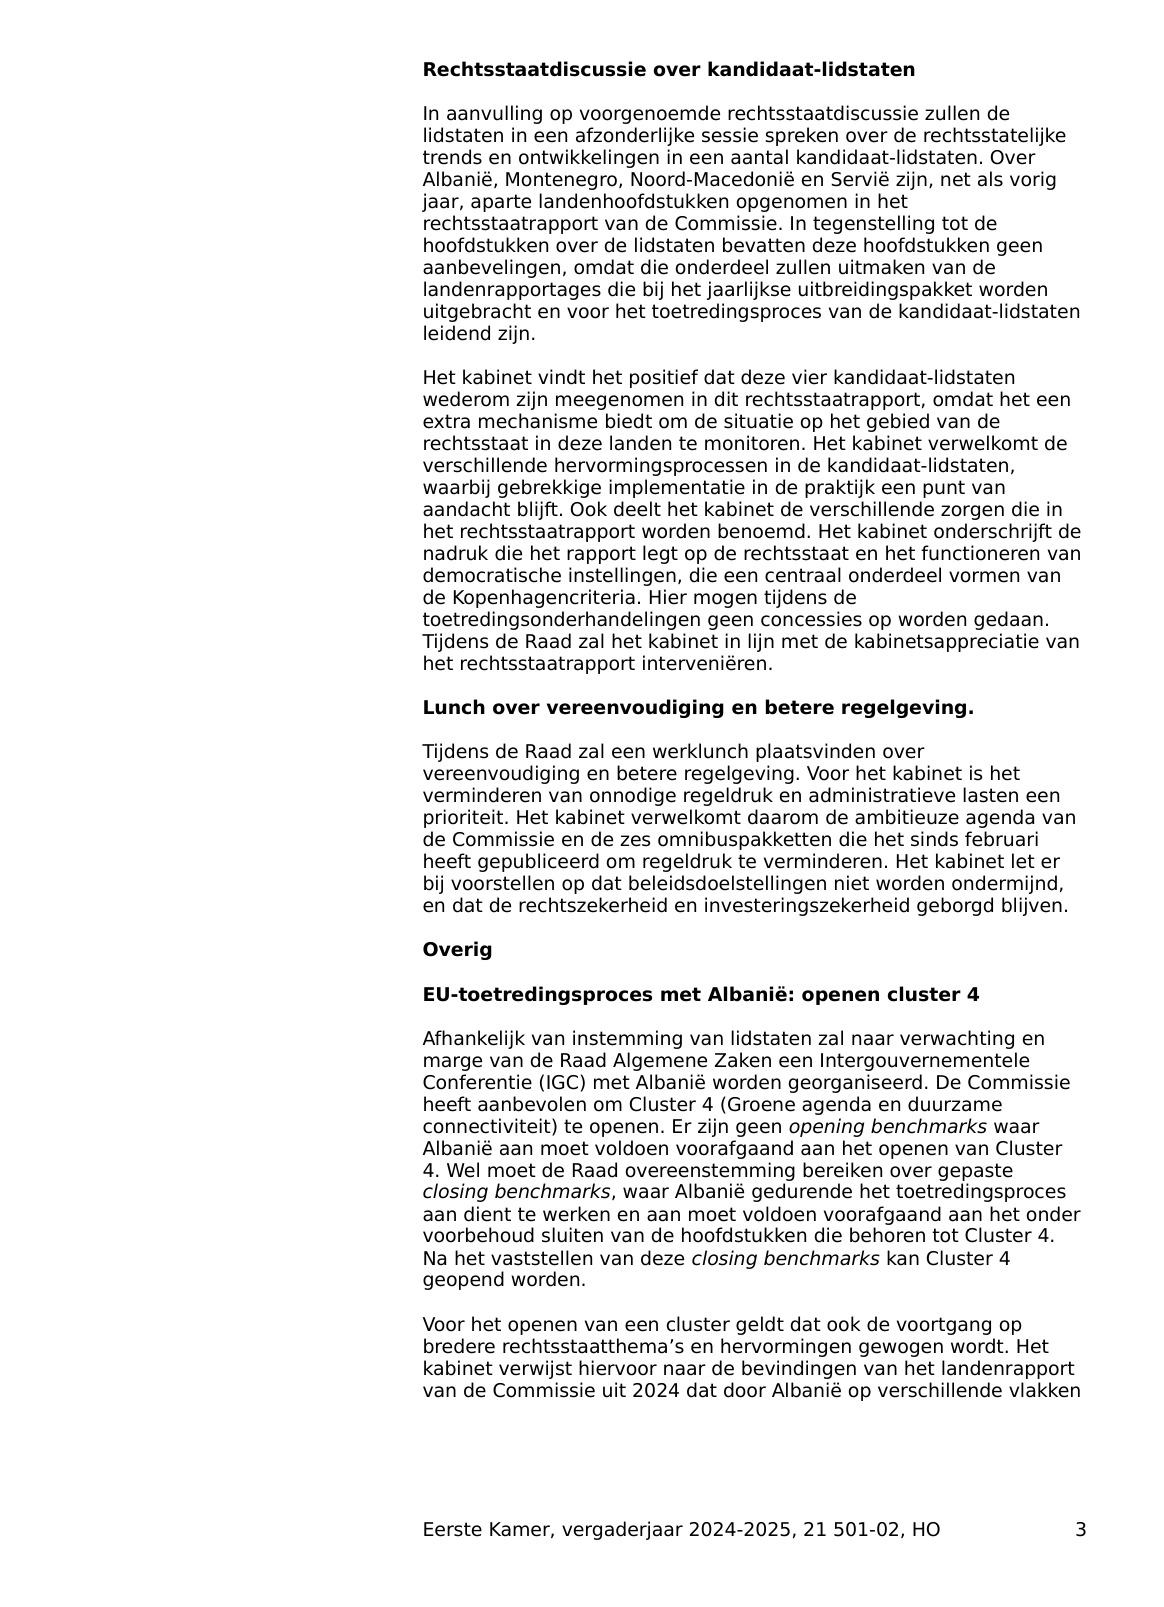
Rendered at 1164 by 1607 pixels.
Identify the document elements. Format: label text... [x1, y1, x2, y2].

subtitle Lunch over vereenvoudiging en betere regelgeving. [422, 697, 1087, 719]
subtitle Rechtsstaatdiscussie over kandidaat-lidstaten [422, 59, 1087, 81]
subtitle EU-toetredingsproces met Albanië: openen cluster 4 [422, 983, 1087, 1005]
text Afhankelijk van instemming van lidstaten zal naar verwachting en marge van de Raad Algemene Zaken een Intergouvernementele Conferentie (IGC) met Albanië worden georganiseerd. De Commissie heeft aanbevolen om Cluster 4 (Groene agenda en duurzame connectiviteit) te openen. Er zijn geen opening benchmarks waar Albanië aan moet voldoen voorafgaand aan het openen van Cluster 4. Wel moet de Raad overeenstemming bereiken over gepaste closing benchmarks, waar Albanië gedurende het toetredingsproces aan dient te werken en aan moet voldoen voorafgaand aan het onder voorbehoud sluiten van de hoofdstukken die behoren tot Cluster 4. Na het vaststellen van deze closing benchmarks kan Cluster 4 geopend worden. [422, 1028, 1087, 1291]
text Tijdens de Raad zal een werklunch plaatsvinden over vereenvoudiging en betere regelgeving. Voor het kabinet is het verminderen van onnodige regeldruk en administratieve lasten een prioriteit. Het kabinet verwelkomt daarom de ambitieuze agenda van de Commissie en de zes omnibuspakketten die het sinds februari heeft gepubliceerd om regeldruk te verminderen. Het kabinet let er bij voorstellen op dat beleidsdoelstellingen niet worden ondermijnd, en dat de rechtszekerheid en investeringszekerheid geborgd blijven. [422, 741, 1087, 917]
text In aanvulling op voorgenoemde rechtsstaatdiscussie zullen de lidstaten in een afzonderlijke sessie spreken over de rechtsstatelijke trends en ontwikkelingen in een aantal kandidaat-lidstaten. Over Albanië, Montenegro, Noord-Macedonië en Servië zijn, net als vorig jaar, aparte landenhoofdstukken opgenomen in het rechtsstaatrapport van de Commissie. In tegenstelling tot de hoofdstukken over de lidstaten bevatten deze hoofdstukken geen aanbevelingen, omdat die onderdeel zullen uitmaken van de landenrapportages die bij het jaarlijkse uitbreidingspakket worden uitgebracht en voor het toetredingsproces van de kandidaat-lidstaten leidend zijn. [422, 103, 1087, 345]
text Voor het openen van een cluster geldt dat ook de voortgang op bredere rechtsstaatthema’s en hervormingen gewogen wordt. Het kabinet verwijst hiervoor naar de bevindingen van het landenrapport van de Commissie uit 2024 dat door Albanië op verschillende vlakken [422, 1313, 1087, 1401]
subtitle Overig [422, 939, 1087, 961]
text Het kabinet vindt het positief dat deze vier kandidaat-lidstaten wederom zijn meegenomen in dit rechtsstaatrapport, omdat het een extra mechanisme biedt om de situatie op het gebied van de rechtsstaat in deze landen te monitoren. Het kabinet verwelkomt de verschillende hervormingsprocessen in de kandidaat-lidstaten, waarbij gebrekkige implementatie in de praktijk een punt van aandacht blijft. Ook deelt het kabinet de verschillende zorgen die in het rechtsstaatrapport worden benoemd. Het kabinet onderschrijft de nadruk die het rapport legt op de rechtsstaat en het functioneren van democratische instellingen, die een centraal onderdeel vormen van de Kopenhagencriteria. Hier mogen tijdens de toetredingsonderhandelingen geen concessies op worden gedaan. Tijdens de Raad zal het kabinet in lijn met de kabinetsappreciatie van het rechtsstaatrapport interveniëren. [422, 367, 1087, 675]
